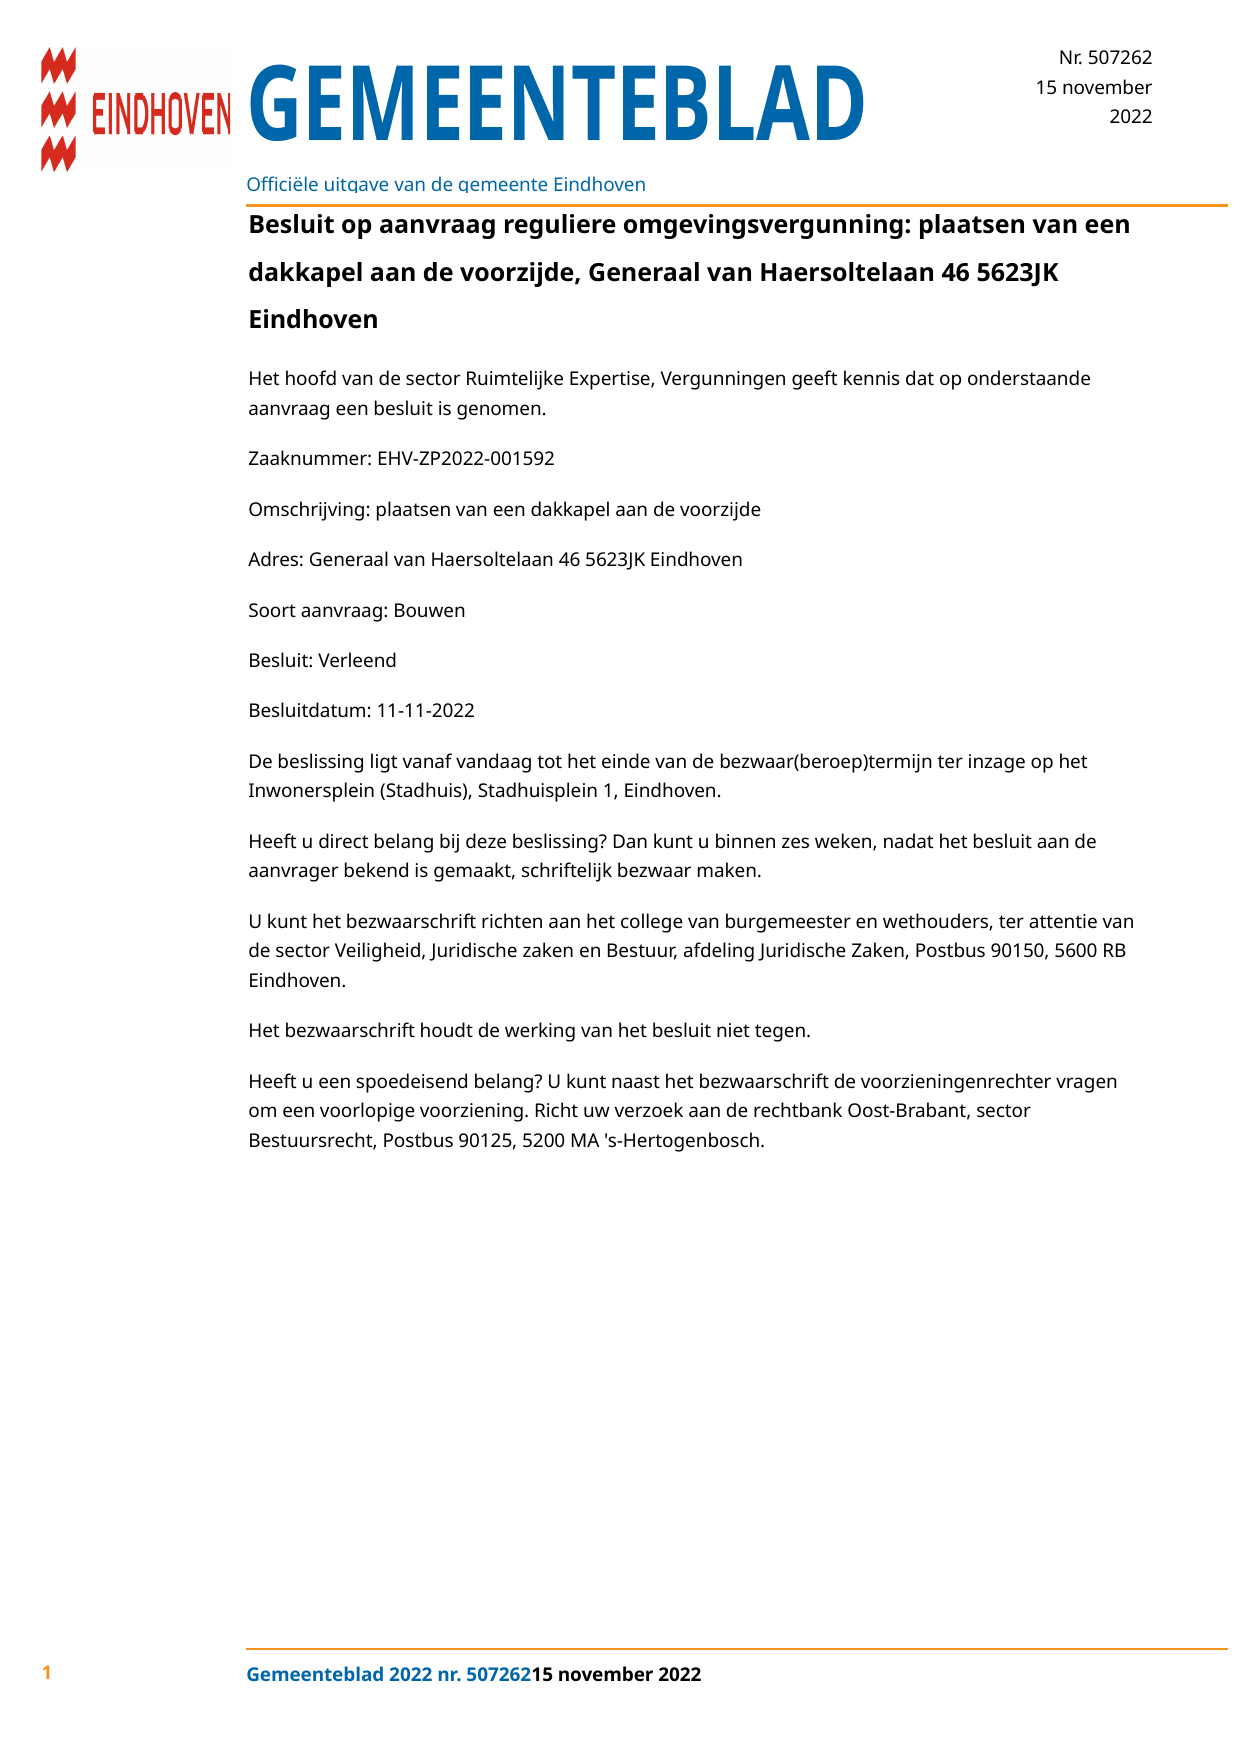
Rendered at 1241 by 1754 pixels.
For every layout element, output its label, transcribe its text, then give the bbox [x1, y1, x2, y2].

text Heeft u direct belang bij deze beslissing? Dan kunt u binnen zes weken, nadat het besluit aan de aanvrager bekend is gemaakt, schriftelijk bezwaar maken. [248, 828, 1152, 883]
text Het hoofd van de sector Ruimtelijke Expertise, Vergunningen geeft kennis dat op onderstaande aanvraag een besluit is genomen. [248, 366, 1152, 421]
text Het bezwaarschrift houdt de werking van het besluit niet tegen. [248, 1018, 1152, 1043]
text Heeft u een spoedeisend belang? U kunt naast het bezwaarschrift de voorzieningenrechter vragen om een voorlopige voorziening. Richt uw verzoek aan de rechtbank Oost-Brabant, sector Bestuursrecht, Postbus 90125, 5200 MA 's-Hertogenbosch. [248, 1068, 1152, 1153]
text Zaaknummer: EHV-ZP2022-001592 [248, 446, 1152, 471]
text Besluit op aanvraag reguliere omgevingsvergunning: plaatsen van een dakkapel aan de voorzijde, Generaal van Haersoltelaan 46 5623JK Eindhoven [248, 207, 1152, 336]
text U kunt het bezwaarschrift richten aan het college van burgemeester en wethouders, ter attentie van de sector Veiligheid, Juridische zaken en Bestuur, afdeling Juridische Zaken, Postbus 90150, 5600 RB Eindhoven. [248, 908, 1152, 993]
text Besluit: Verleend [248, 647, 1152, 673]
picture [41, 47, 231, 172]
text Besluitdatum: 11-11-2022 [248, 698, 1152, 723]
text Soort aanvraag: Bouwen [248, 597, 1152, 622]
text Adres: Generaal van Haersoltelaan 46 5623JK Eindhoven [248, 546, 1152, 572]
text Omschrijving: plaatsen van een dakkapel aan de voorzijde [248, 496, 1152, 522]
text De beslissing ligt vanaf vandaag tot het einde van de bezwaar(beroep)termijn ter inzage op het Inwonersplein (Stadhuis), Stadhuisplein 1, Eindhoven. [248, 748, 1152, 803]
